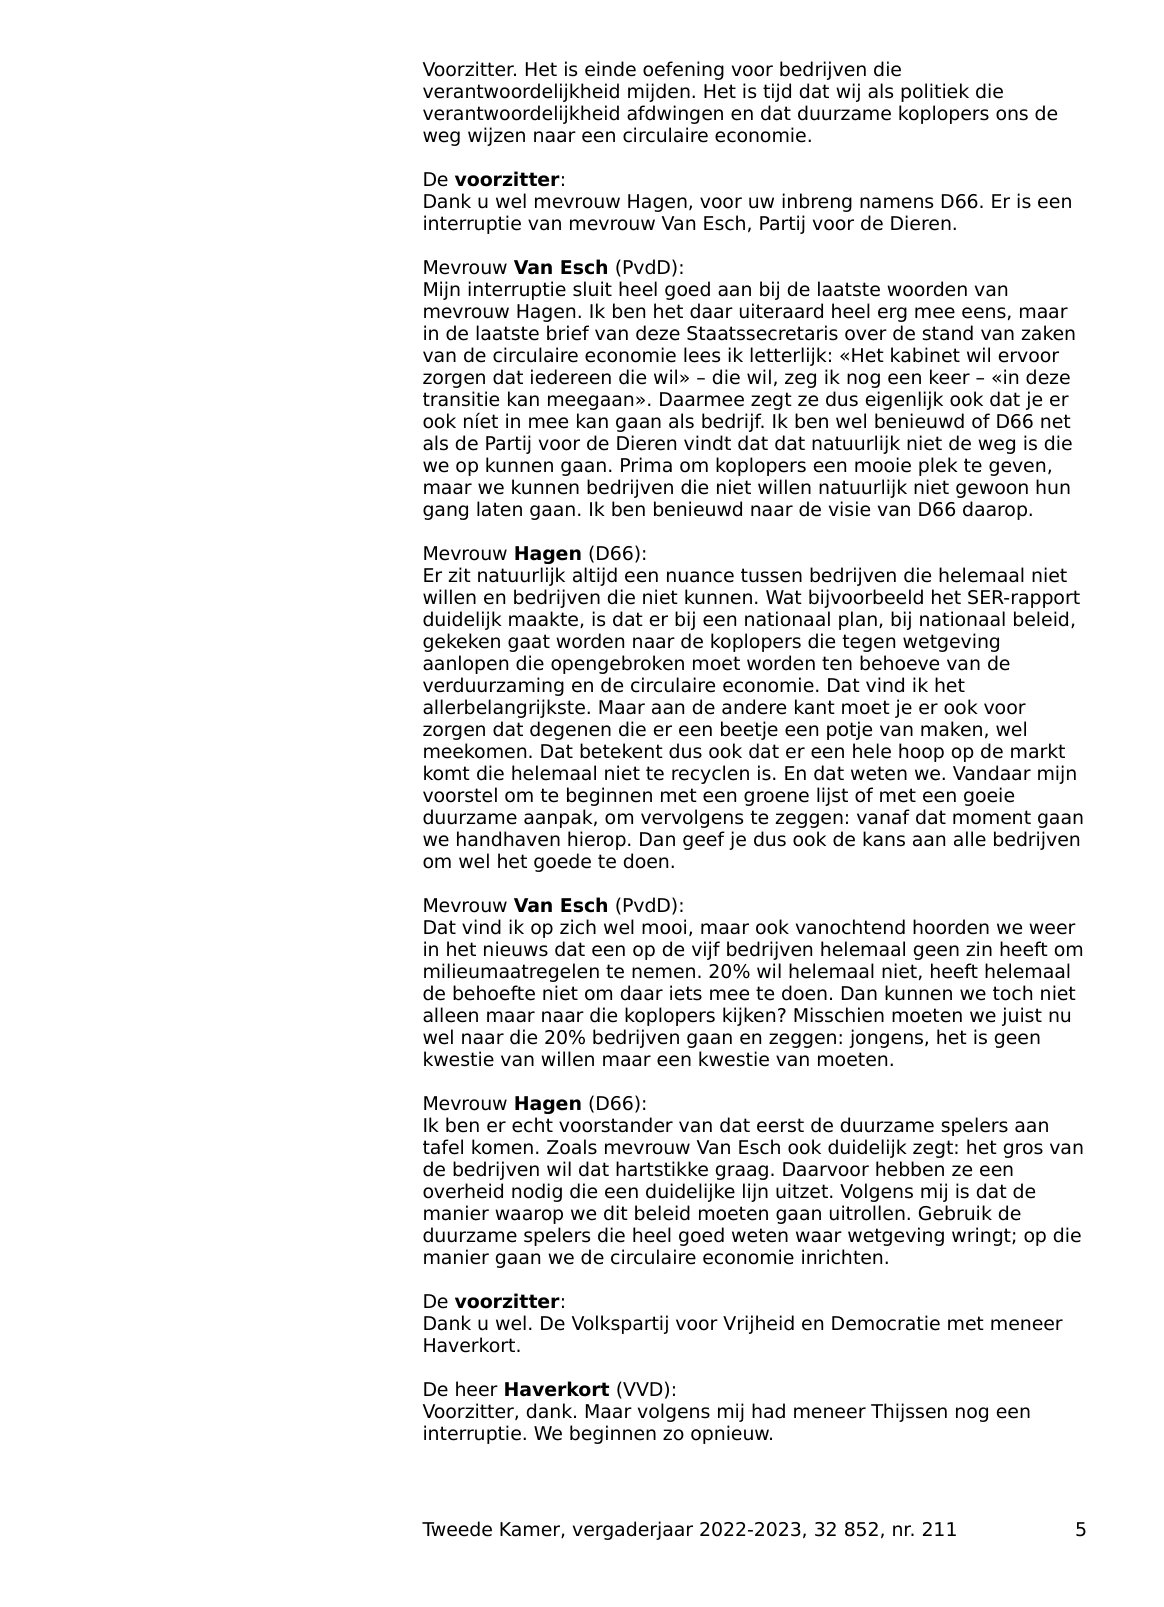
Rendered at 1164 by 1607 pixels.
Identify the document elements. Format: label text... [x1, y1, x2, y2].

text Mijn interruptie sluit heel goed aan bij de laatste woorden van mevrouw Hagen. Ik ben het daar uiteraard heel erg mee eens, maar in de laatste brief van deze Staatssecretaris over de stand van zaken van de circulaire economie lees ik letterlijk: «Het kabinet wil ervoor zorgen dat iedereen die wil» – die wil, zeg ik nog een keer – «in deze transitie kan meegaan». Daarmee zegt ze dus eigenlijk ook dat je er ook níet in mee kan gaan als bedrijf. Ik ben wel benieuwd of D66 net als de Partij voor de Dieren vindt dat dat natuurlijk niet de weg is die we op kunnen gaan. Prima om koplopers een mooie plek te geven, maar we kunnen bedrijven die niet willen natuurlijk niet gewoon hun gang laten gaan. Ik ben benieuwd naar de visie van D66 daarop. [422, 279, 1087, 521]
text Er zit natuurlijk altijd een nuance tussen bedrijven die helemaal niet willen en bedrijven die niet kunnen. Wat bijvoorbeeld het SER-rapport duidelijk maakte, is dat er bij een nationaal plan, bij nationaal beleid, gekeken gaat worden naar de koplopers die tegen wetgeving aanlopen die opengebroken moet worden ten behoeve van de verduurzaming en de circulaire economie. Dat vind ik het allerbelangrijkste. Maar aan de andere kant moet je er ook voor zorgen dat degenen die er een beetje een potje van maken, wel meekomen. Dat betekent dus ook dat er een hele hoop op de markt komt die helemaal niet te recyclen is. En dat weten we. Vandaar mijn voorstel om te beginnen met een groene lijst of met een goeie duurzame aanpak, om vervolgens te zeggen: vanaf dat moment gaan we handhaven hierop. Dan geef je dus ook de kans aan alle bedrijven om wel het goede te doen. [422, 565, 1087, 873]
text Dat vind ik op zich wel mooi, maar ook vanochtend hoorden we weer in het nieuws dat een op de vijf bedrijven helemaal geen zin heeft om milieumaatregelen te nemen. 20% wil helemaal niet, heeft helemaal de behoefte niet om daar iets mee te doen. Dan kunnen we toch niet alleen maar naar die koplopers kijken? Misschien moeten we juist nu wel naar die 20% bedrijven gaan en zeggen: jongens, het is geen kwestie van willen maar een kwestie van moeten. [422, 917, 1087, 1071]
text Mevrouw Hagen (D66): [422, 1093, 1087, 1115]
text De voorzitter: [422, 1291, 1087, 1313]
text Voorzitter, dank. Maar volgens mij had meneer Thijssen nog een interruptie. We beginnen zo opnieuw. [422, 1401, 1087, 1445]
text Dank u wel mevrouw Hagen, voor uw inbreng namens D66. Er is een interruptie van mevrouw Van Esch, Partij voor de Dieren. [422, 191, 1087, 235]
text De voorzitter: [422, 169, 1087, 191]
text Dank u wel. De Volkspartij voor Vrijheid en Democratie met meneer Haverkort. [422, 1313, 1087, 1357]
text Ik ben er echt voorstander van dat eerst de duurzame spelers aan tafel komen. Zoals mevrouw Van Esch ook duidelijk zegt: het gros van de bedrijven wil dat hartstikke graag. Daarvoor hebben ze een overheid nodig die een duidelijke lijn uitzet. Volgens mij is dat de manier waarop we dit beleid moeten gaan uitrollen. Gebruik de duurzame spelers die heel goed weten waar wetgeving wringt; op die manier gaan we de circulaire economie inrichten. [422, 1115, 1087, 1269]
text De heer Haverkort (VVD): [422, 1379, 1087, 1401]
text Mevrouw Hagen (D66): [422, 543, 1087, 565]
text Mevrouw Van Esch (PvdD): [422, 257, 1087, 279]
text Voorzitter. Het is einde oefening voor bedrijven die verantwoordelijkheid mijden. Het is tijd dat wij als politiek die verantwoordelijkheid afdwingen en dat duurzame koplopers ons de weg wijzen naar een circulaire economie. [422, 59, 1087, 147]
text Mevrouw Van Esch (PvdD): [422, 895, 1087, 917]
